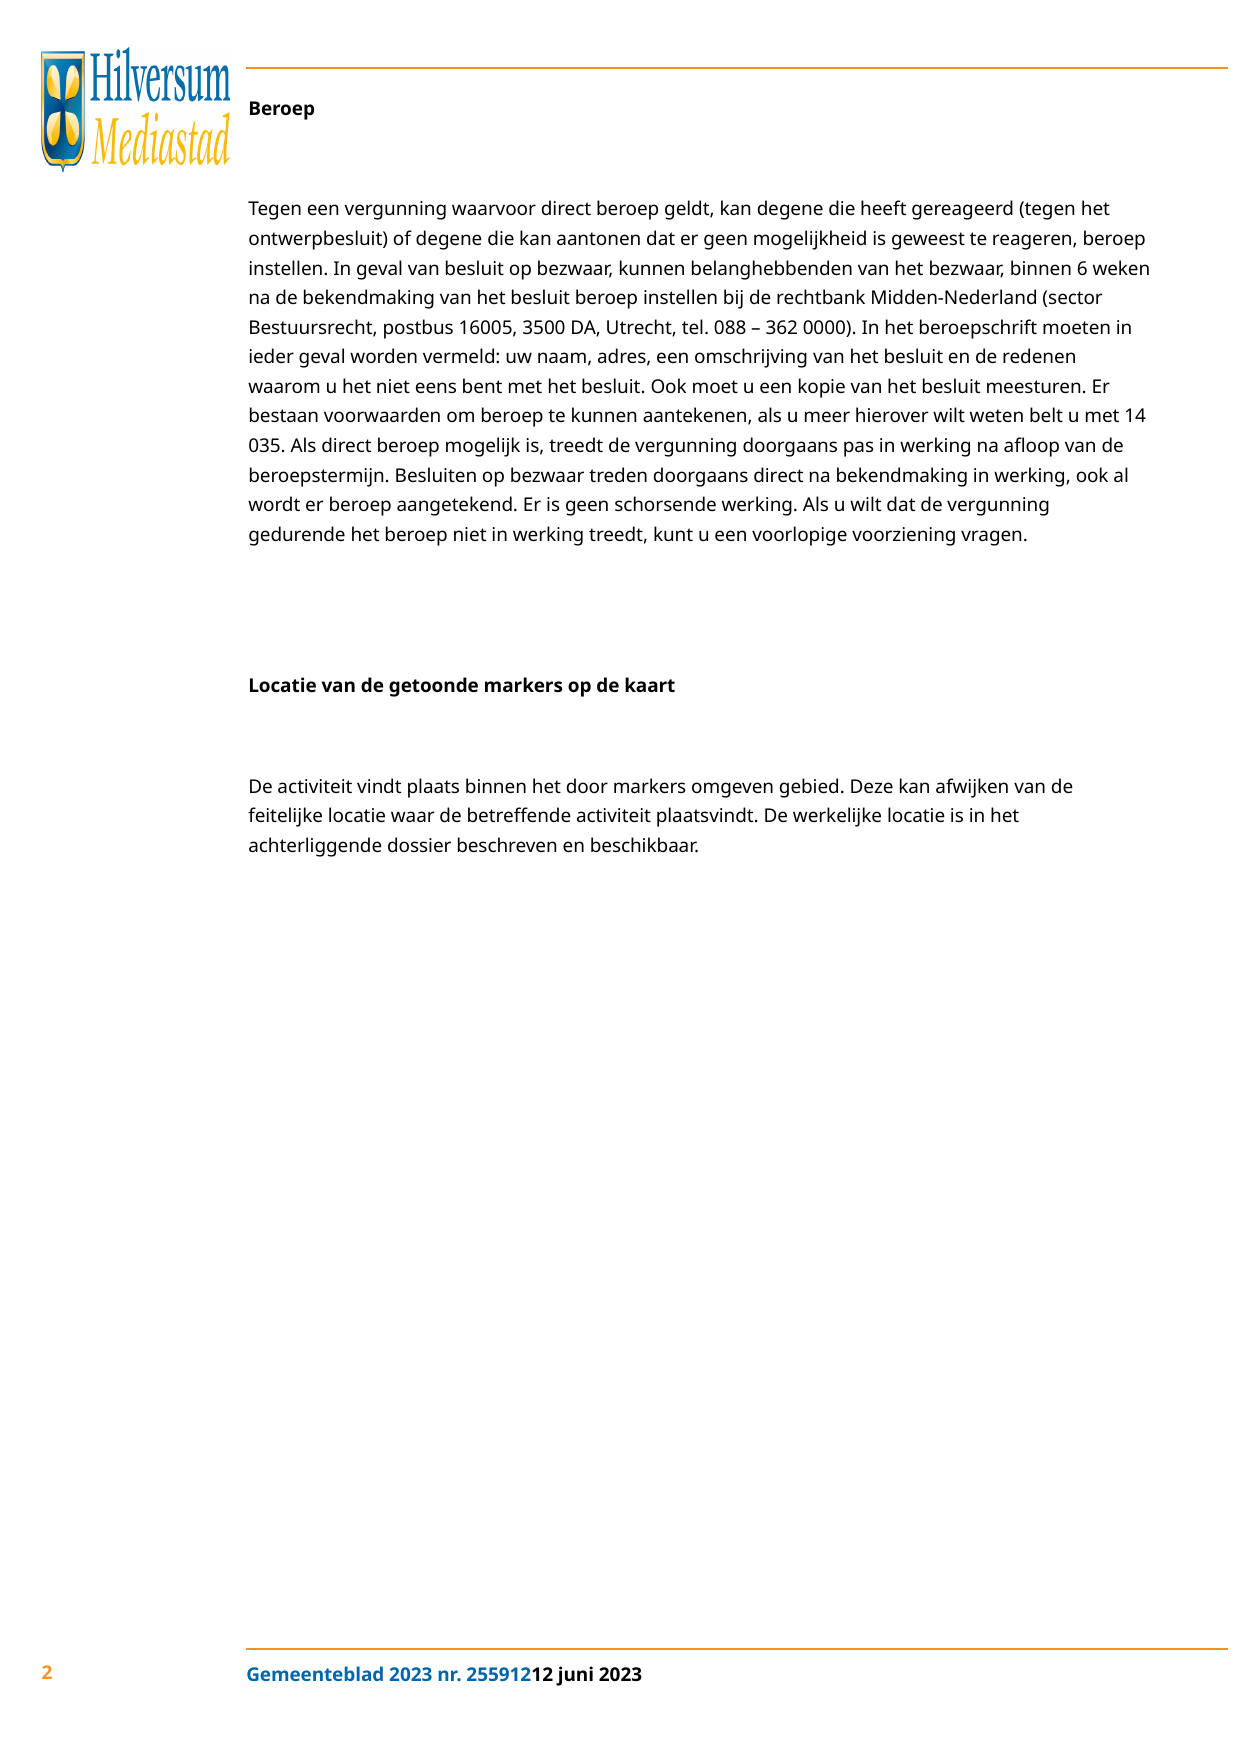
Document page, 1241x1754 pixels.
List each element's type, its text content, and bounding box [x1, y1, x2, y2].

text Beroep [248, 95, 1152, 121]
text De activiteit vindt plaats binnen het door markers omgeven gebied. Deze kan afwijken van de feitelijke locatie waar de betreffende activiteit plaatsvindt. De werkelijke locatie is in het achterliggende dossier beschreven en beschikbaar. [248, 773, 1152, 858]
picture [41, 47, 231, 172]
text Tegen een vergunning waarvoor direct beroep geldt, kan degene die heeft gereageerd (tegen het ontwerpbesluit) of degene die kan aantonen dat er geen mogelijkheid is geweest te reageren, beroep instellen. In geval van besluit op bezwaar, kunnen belanghebbenden van het bezwaar, binnen 6 weken na de bekendmaking van het besluit beroep instellen bij de rechtbank Midden-Nederland (sector Bestuursrecht, postbus 16005, 3500 DA, Utrecht, tel. 088 – 362 0000). In het beroepschrift moeten in ieder geval worden vermeld: uw naam, adres, een omschrijving van het besluit en de redenen waarom u het niet eens bent met het besluit. Ook moet u een kopie van het besluit meesturen. Er bestaan voorwaarden om beroep te kunnen aantekenen, als u meer hierover wilt weten belt u met 14 035. Als direct beroep mogelijk is, treedt de vergunning doorgaans pas in werking na afloop van de beroepstermijn. Besluiten op bezwaar treden doorgaans direct na bekendmaking in werking, ook al wordt er beroep aangetekend. Er is geen schorsende werking. Als u wilt dat de vergunning gedurende het beroep niet in werking treedt, kunt u een voorlopige voorziening vragen. [248, 196, 1152, 547]
text Locatie van de getoonde markers op de kaart [248, 672, 1152, 698]
